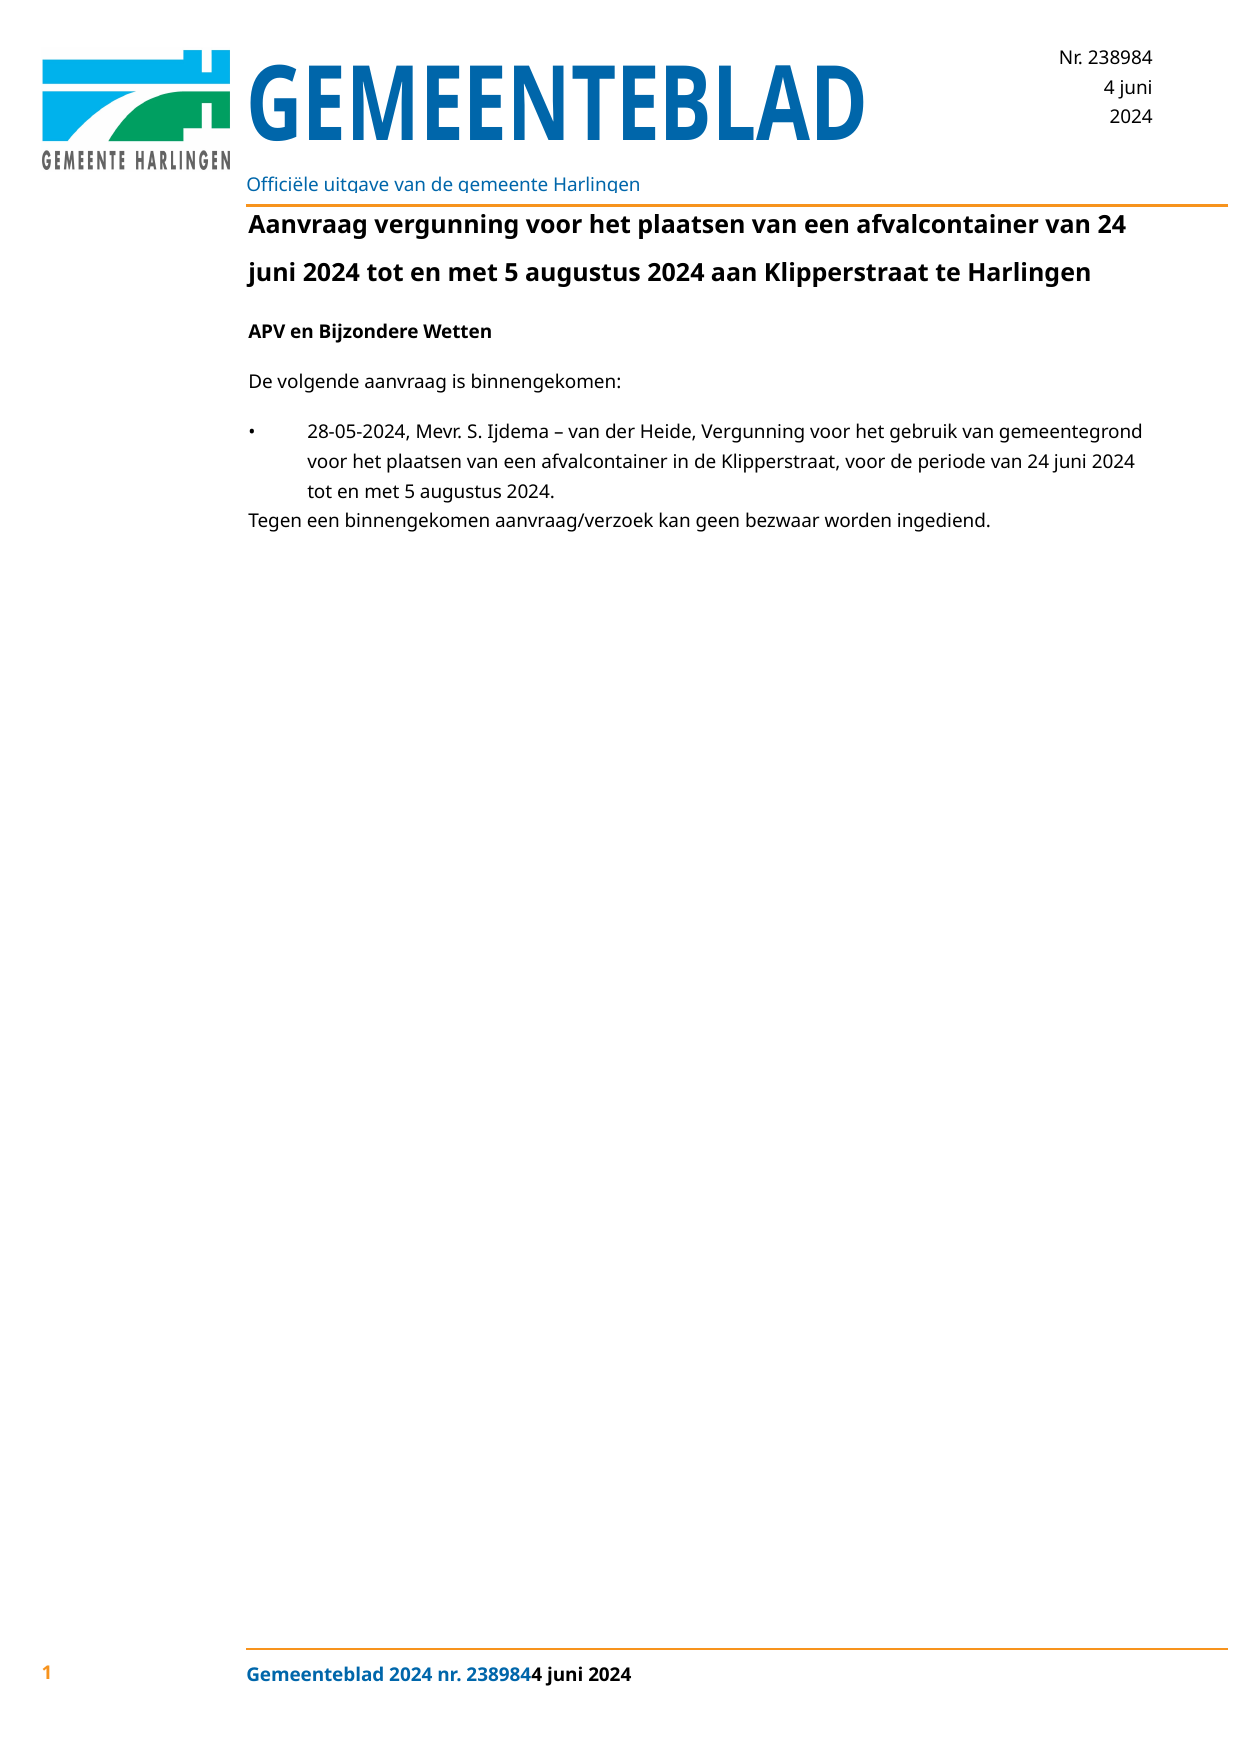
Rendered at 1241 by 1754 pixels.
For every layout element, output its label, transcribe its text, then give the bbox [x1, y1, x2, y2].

picture [41, 47, 231, 172]
text Tegen een binnengekomen aanvraag/verzoek kan geen bezwaar worden ingediend. [248, 507, 1152, 533]
text APV en Bijzondere Wetten [248, 318, 1152, 344]
text De volgende aanvraag is binnengekomen: [248, 368, 1152, 394]
text Aanvraag vergunning voor het plaatsen van een afvalcontainer van 24 juni 2024 tot en met 5 augustus 2024 aan Klipperstraat te Harlingen [248, 207, 1152, 288]
list 28-05-2024, Mevr. S. Ijdema – van der Heide, Vergunning voor het gebruik van gemeentegrond voor het plaatsen van een afvalcontainer in de Klipperstraat, voor de periode van 24 juni 2024 tot en met 5 augustus 2024. [248, 419, 1152, 504]
